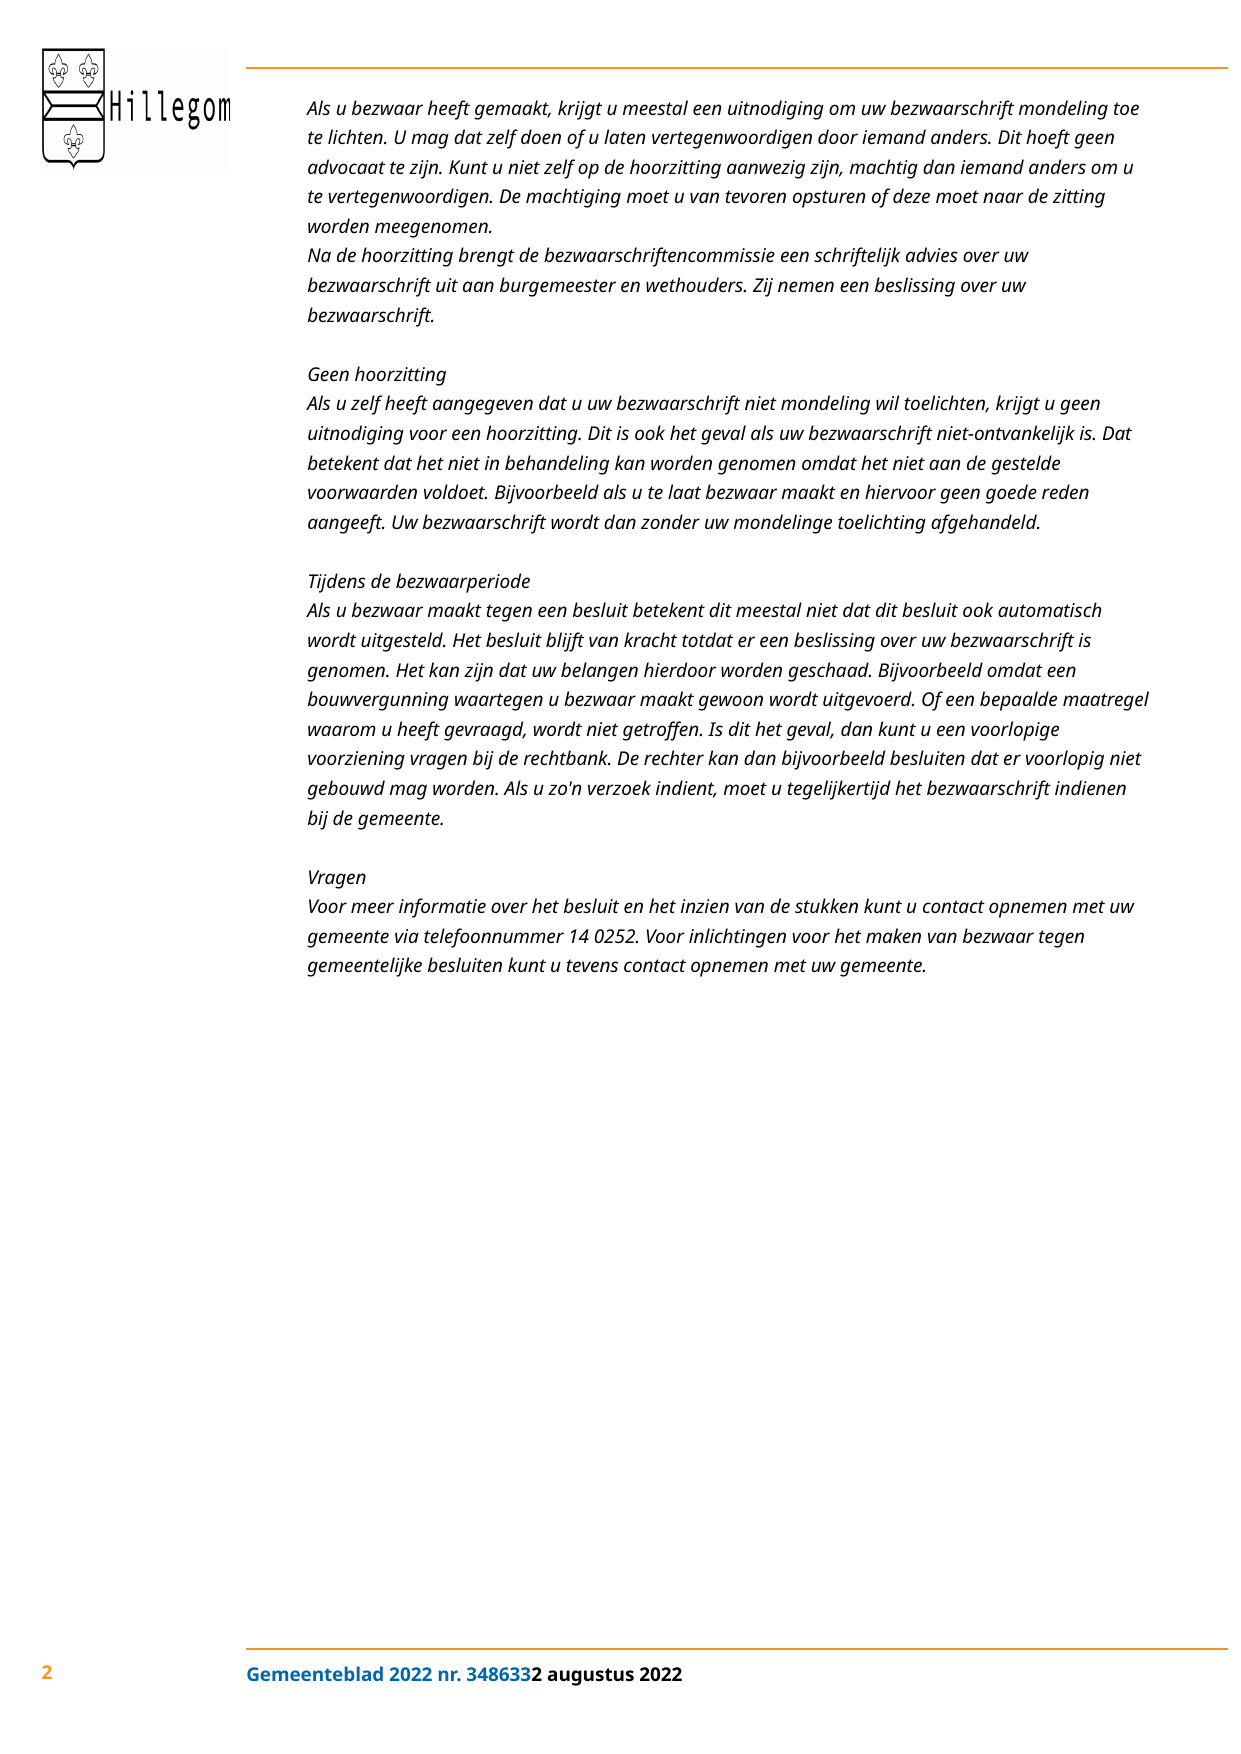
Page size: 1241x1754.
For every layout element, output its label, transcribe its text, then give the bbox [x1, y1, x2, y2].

list Vragen [248, 864, 1152, 890]
list Na de hoorzitting brengt de bezwaarschriftencommissie een schriftelijk advies over uw bezwaarschrift uit aan burgemeester en wethouders. Zij nemen een beslissing over uw bezwaarschrift. [248, 243, 1152, 328]
list Voor meer informatie over het besluit en het inzien van de stukken kunt u contact opnemen met uw gemeente via telefoonnummer 14 0252. Voor inlichtingen voor het maken van bezwaar tegen gemeentelijke besluiten kunt u tevens contact opnemen met uw gemeente. [248, 893, 1152, 978]
list Tijdens de bezwaarperiode [248, 568, 1152, 594]
list Als u bezwaar maakt tegen een besluit betekent dit meestal niet dat dit besluit ook automatisch wordt uitgesteld. Het besluit blijft van kracht totdat er een beslissing over uw bezwaarschrift is genomen. Het kan zijn dat uw belangen hierdoor worden geschaad. Bijvoorbeeld omdat een bouwvergunning waartegen u bezwaar maakt gewoon wordt uitgevoerd. Of een bepaalde maatregel waarom u heeft gevraagd, wordt niet getroffen. Is dit het geval, dan kunt u een voorlopige voorziening vragen bij de rechtbank. De rechter kan dan bijvoorbeeld besluiten dat er voorlopig niet gebouwd mag worden. Als u zo'n verzoek indient, moet u tegelijkertijd het bezwaarschrift indienen bij de gemeente. [248, 598, 1152, 831]
list Als u bezwaar heeft gemaakt, krijgt u meestal een uitnodiging om uw bezwaarschrift mondeling toe te lichten. U mag dat zelf doen of u laten vertegenwoordigen door iemand anders. Dit hoeft geen advocaat te zijn. Kunt u niet zelf op de hoorzitting aanwezig zijn, machtig dan iemand anders om u te vertegenwoordigen. De machtiging moet u van tevoren opsturen of deze moet naar de zitting worden meegenomen. [248, 95, 1152, 239]
list Geen hoorzitting [248, 361, 1152, 387]
picture [41, 47, 231, 172]
list Als u zelf heeft aangegeven dat u uw bezwaarschrift niet mondeling wil toelichten, krijgt u geen uitnodiging voor een hoorzitting. Dit is ook het geval als uw bezwaarschrift niet-ontvankelijk is. Dat betekent dat het niet in behandeling kan worden genomen omdat het niet aan de gestelde voorwaarden voldoet. Bijvoorbeeld als u te laat bezwaar maakt en hiervoor geen goede reden aangeeft. Uw bezwaarschrift wordt dan zonder uw mondelinge toelichting afgehandeld. [248, 391, 1152, 535]
